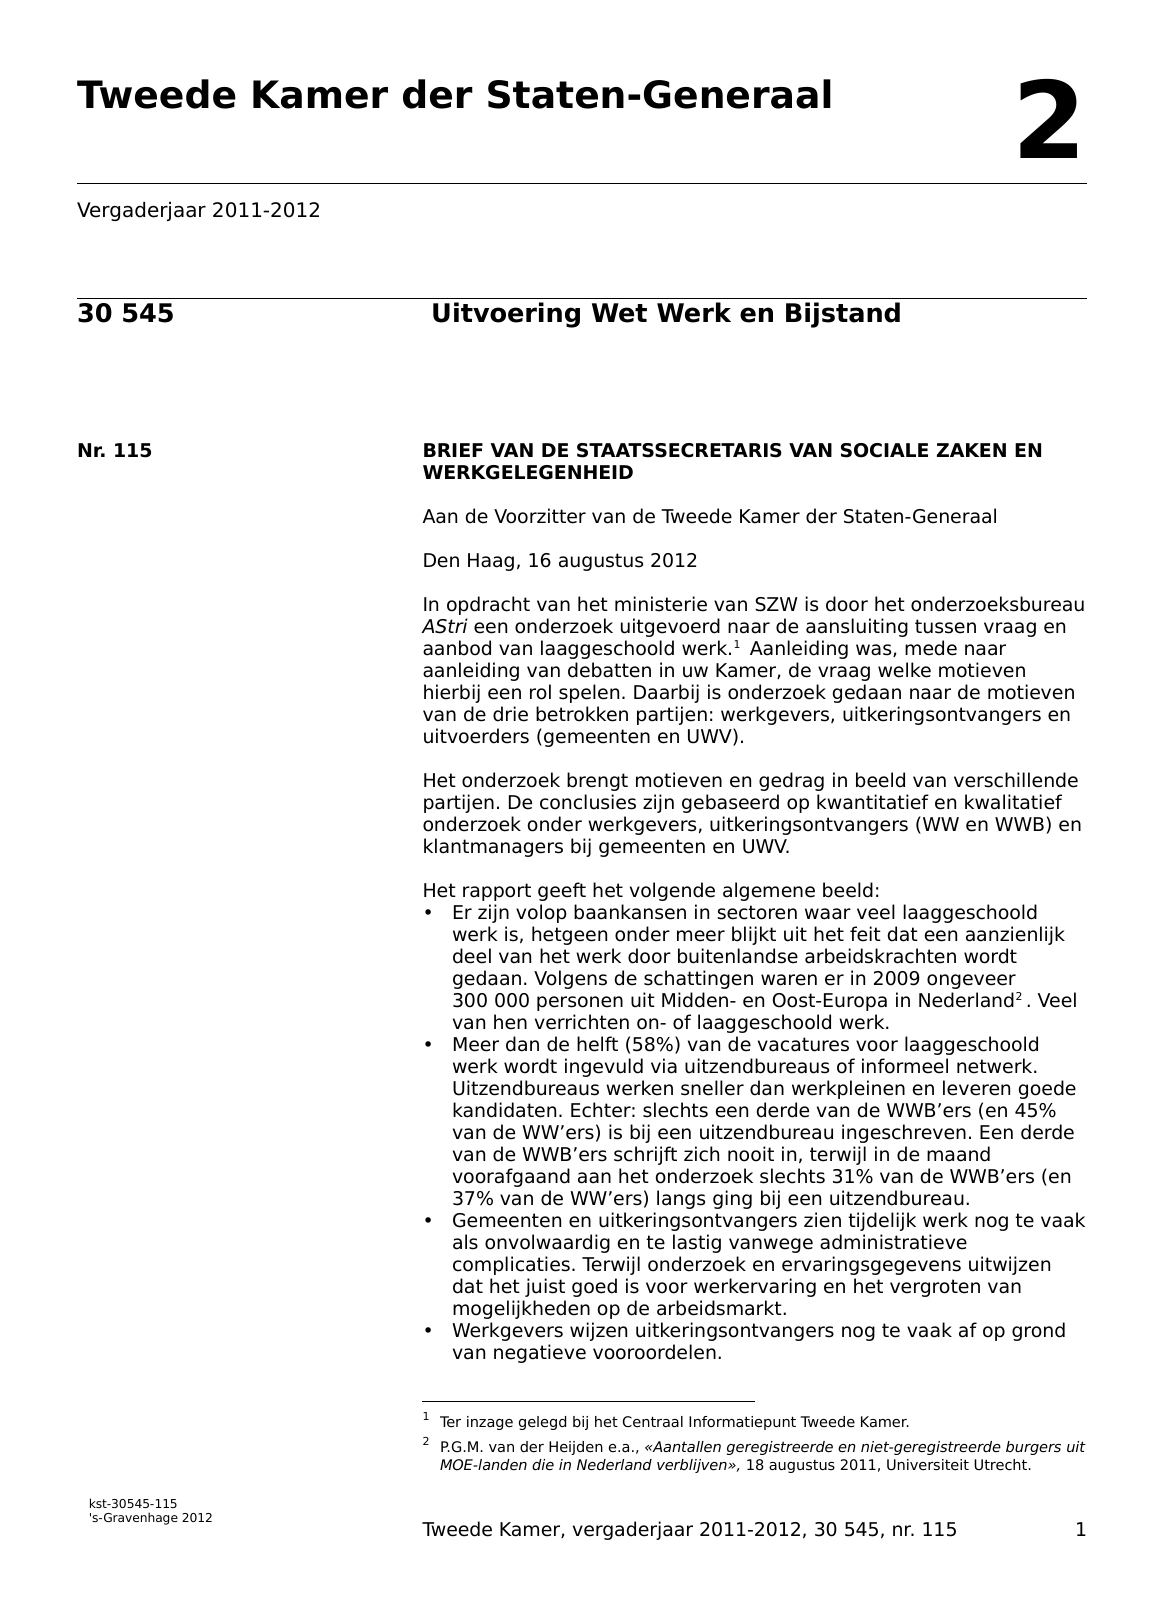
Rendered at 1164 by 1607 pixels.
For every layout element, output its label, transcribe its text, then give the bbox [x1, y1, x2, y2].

text P.G.M. van der Heijden e.a., «Aantallen geregistreerde en niet-geregistreerde burgers uit MOE-landen die in Nederland verblijven», 18 augustus 2011, Universiteit Utrecht. [422, 1435, 1087, 1474]
text Den Haag, 16 augustus 2012 [422, 550, 1087, 572]
table_header Tweede Kamer der Staten-Generaal [77, 59, 886, 183]
text • Er zijn volop baankansen in sectoren waar veel laaggeschoold werk is, hetgeen onder meer blijkt uit het feit dat een aanzienlijk deel van het werk door buitenlandse arbeidskrachten wordt gedaan. Volgens de schattingen waren er in 2009 ongeveer 300 000 personen uit Midden- en Oost-Europa in Nederland. Veel van hen verrichten on- of laaggeschoold werk. [422, 902, 1087, 1034]
text • Werkgevers wijzen uitkeringsontvangers nog te vaak af op grond van negatieve vooroordelen. [422, 1320, 1087, 1364]
text kst-30545-115 [88, 1497, 323, 1511]
table_cell Vergaderjaar 2011-2012 [77, 184, 1087, 298]
text • Gemeenten en uitkeringsontvangers zien tijdelijk werk nog te vaak als onvolwaardig en te lastig vanwege administratieve complicaties. Terwijl onderzoek en ervaringsgegevens uitwijzen dat het juist goed is voor werkervaring en het vergroten van mogelijkheden op de arbeidsmarkt. [422, 1210, 1087, 1320]
text Aan de Voorzitter van de Tweede Kamer der Staten-Generaal [422, 506, 1087, 528]
subtitle Nr. 115 BRIEF VAN DE STAATSSECRETARIS VAN SOCIALE ZAKEN EN WERKGELEGENHEID [77, 440, 1087, 484]
table_header 2 [886, 59, 1087, 183]
subtitle 30 545 Uitvoering Wet Werk en Bijstand [77, 299, 1087, 329]
text • Meer dan de helft (58%) van de vacatures voor laaggeschoold werk wordt ingevuld via uitzendbureaus of informeel netwerk. Uitzendbureaus werken sneller dan werkpleinen en leveren goede kandidaten. Echter: slechts een derde van de WWB’ers (en 45% van de WW’ers) is bij een uitzendbureau ingeschreven. Een derde van de WWB’ers schrijft zich nooit in, terwijl in de maand voorafgaand aan het onderzoek slechts 31% van de WWB’ers (en 37% van de WW’ers) langs ging bij een uitzendbureau. [422, 1034, 1087, 1210]
text In opdracht van het ministerie van SZW is door het onderzoeksbureau AStri een onderzoek uitgevoerd naar de aansluiting tussen vraag en aanbod van laaggeschoold werk. Aanleiding was, mede naar aanleiding van debatten in uw Kamer, de vraag welke motieven hierbij een rol spelen. Daarbij is onderzoek gedaan naar de motieven van de drie betrokken partijen: werkgevers, uitkeringsontvangers en uitvoerders (gemeenten en UWV). [422, 594, 1087, 748]
text Het onderzoek brengt motieven en gedrag in beeld van verschillende partijen. De conclusies zijn gebaseerd op kwantitatief en kwalitatief onderzoek onder werkgevers, uitkeringsontvangers (WW en WWB) en klantmanagers bij gemeenten en UWV. [422, 770, 1087, 858]
text 's-Gravenhage 2012 [88, 1511, 323, 1525]
text Ter inzage gelegd bij het Centraal Informatiepunt Tweede Kamer. [422, 1410, 1087, 1432]
text Het rapport geeft het volgende algemene beeld: [422, 880, 1087, 902]
